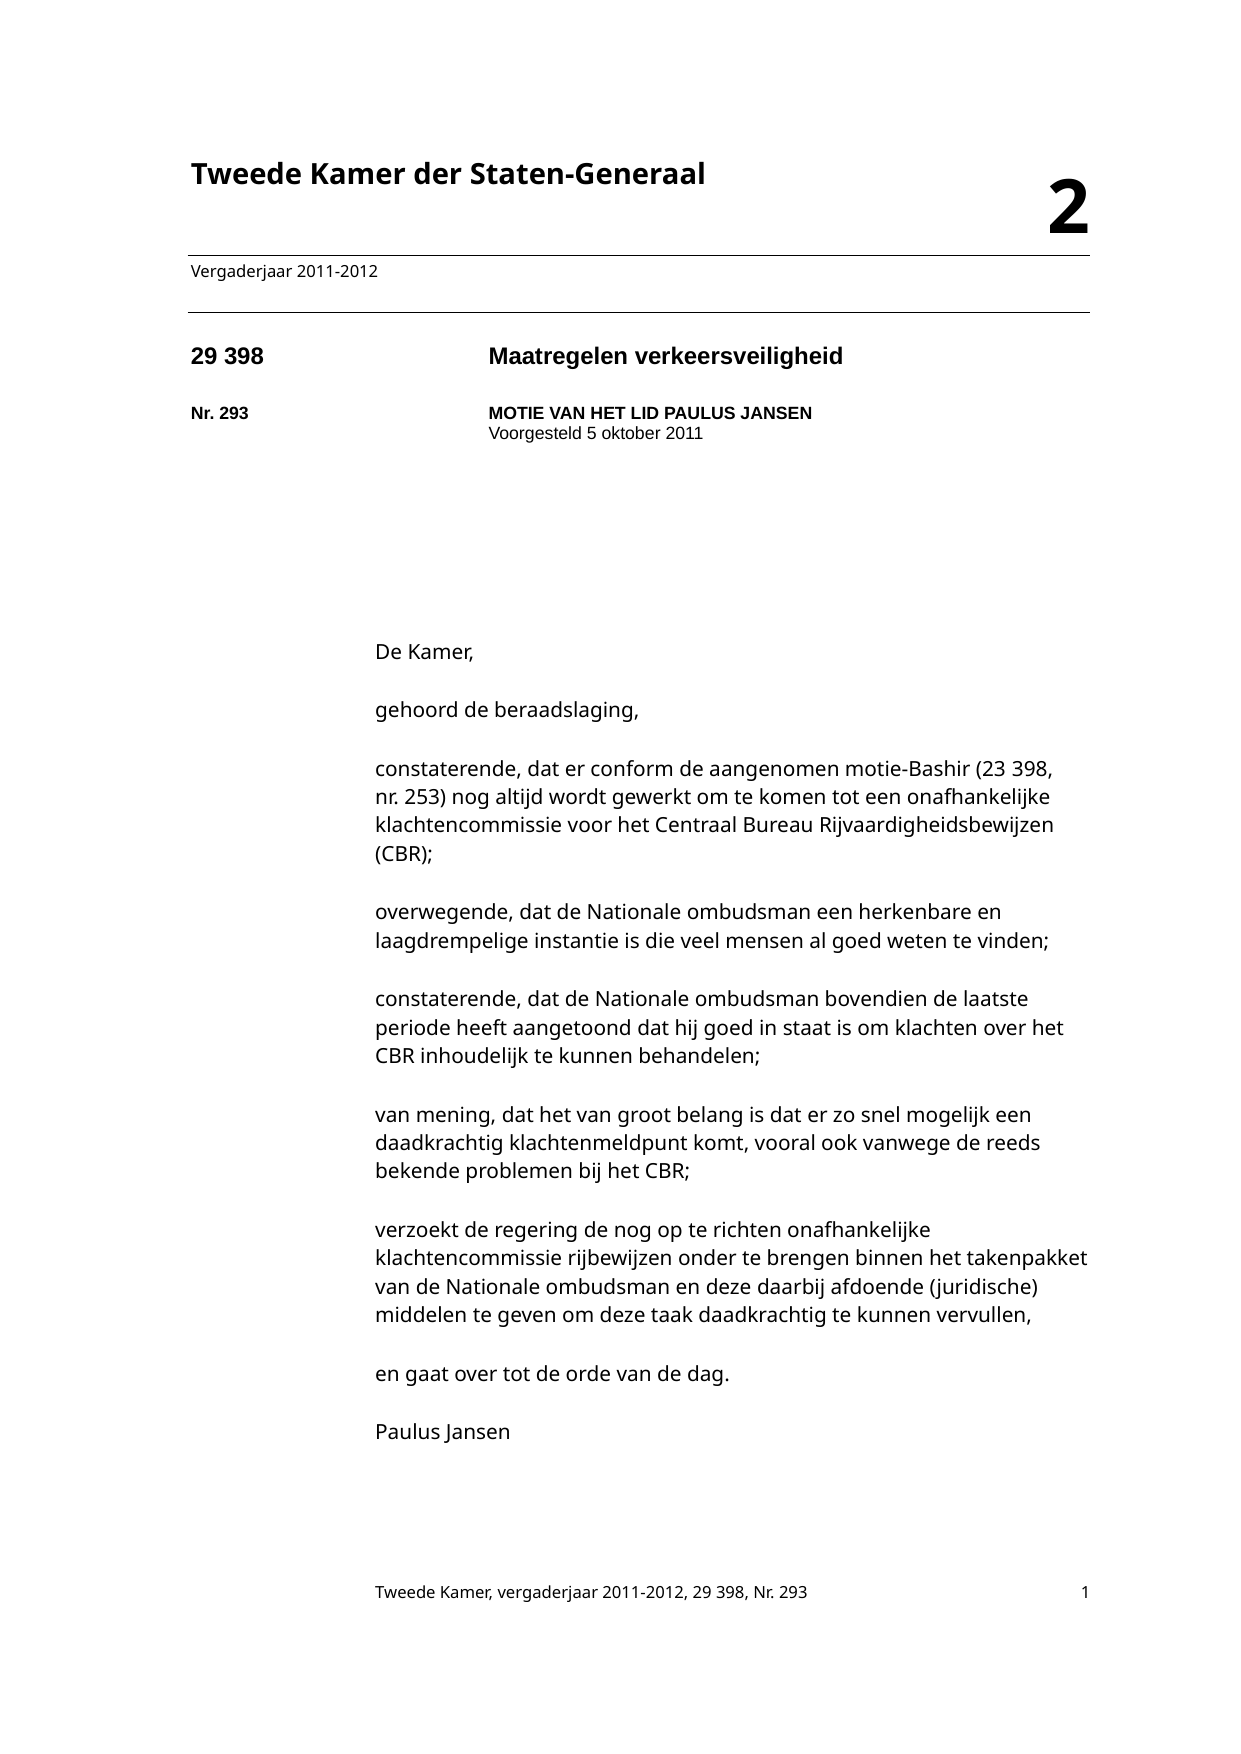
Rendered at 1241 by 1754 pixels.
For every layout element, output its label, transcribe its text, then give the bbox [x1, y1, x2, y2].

text verzoekt de regering de nog op te richten onafhankelijke klachtencommissie rijbewijzen onder te brengen binnen het takenpakket van de Nationale ombudsman en deze daarbij afdoende (juridische) middelen te geven om deze taak daadkrachtig te kunnen vervullen, [375, 1215, 1090, 1329]
table_cell Maatregelen verkeersveiligheid [485, 339, 1090, 399]
text De Kamer, [375, 637, 1090, 665]
text en gaat over tot de orde van de dag. [375, 1359, 1090, 1387]
text constaterende, dat de Nationale ombudsman bovendien de laatste periode heeft aangetoond dat hij goed in staat is om klachten over het CBR inhoudelijk te kunnen behandelen; [375, 984, 1090, 1070]
text overwegende, dat de Nationale ombudsman een herkenbare en laagdrempelige instantie is die veel mensen al goed weten te vinden; [375, 897, 1090, 954]
text gehoord de beraadslaging, [375, 695, 1090, 724]
table_cell MOTIE VAN HET LID PAULUS JANSEN Voorgesteld 5 oktober 2011 [485, 399, 1090, 518]
table_cell [485, 256, 1090, 312]
table_cell Nr. 293 [188, 399, 485, 518]
table_cell [188, 313, 485, 339]
text Paulus Jansen [375, 1417, 1090, 1446]
table_header 2 [910, 150, 1090, 255]
table_header Tweede Kamer der Staten-Generaal [188, 150, 909, 255]
text constaterende, dat er conform de aangenomen motie-Bashir (23 398, nr. 253) nog altijd wordt gewerkt om te komen tot een onafhankelijke klachtencommissie voor het Centraal Bureau Rijvaardigheidsbewijzen (CBR); [375, 754, 1090, 867]
text van mening, dat het van groot belang is dat er zo snel mogelijk een daadkrachtig klachtenmeldpunt komt, vooral ook vanwege de reeds bekende problemen bij het CBR; [375, 1100, 1090, 1185]
table_cell Vergaderjaar 2011-2012 [188, 256, 485, 312]
table_cell 29 398 [188, 339, 485, 399]
table_cell [485, 313, 1090, 339]
